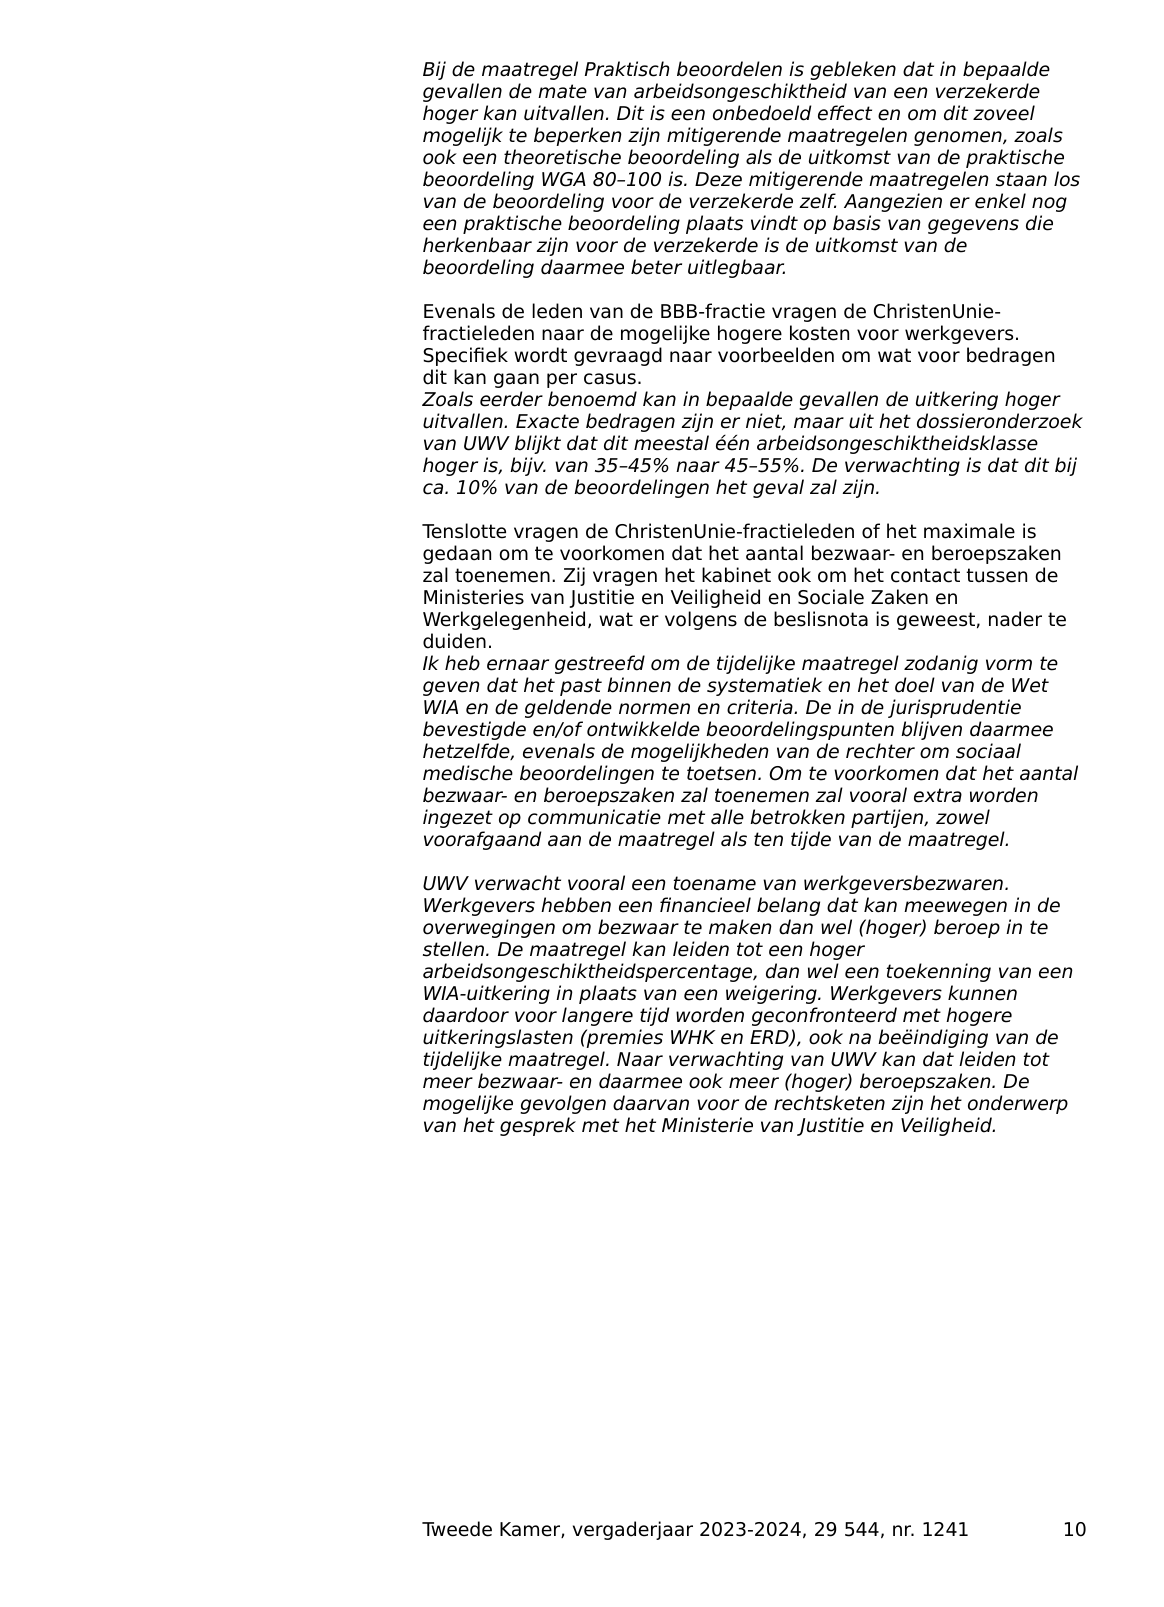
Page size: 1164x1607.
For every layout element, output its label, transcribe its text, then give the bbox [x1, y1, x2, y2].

text Tenslotte vragen de ChristenUnie-fractieleden of het maximale is gedaan om te voorkomen dat het aantal bezwaar- en beroepszaken zal toenemen. Zij vragen het kabinet ook om het contact tussen de Ministeries van Justitie en Veiligheid en Sociale Zaken en Werkgelegenheid, wat er volgens de beslisnota is geweest, nader te duiden. [422, 521, 1087, 653]
text Evenals de leden van de BBB-fractie vragen de ChristenUnie-fractieleden naar de mogelijke hogere kosten voor werkgevers. Specifiek wordt gevraagd naar voorbeelden om wat voor bedragen dit kan gaan per casus. [422, 301, 1087, 389]
text UWV verwacht vooral een toename van werkgeversbezwaren. Werkgevers hebben een financieel belang dat kan meewegen in de overwegingen om bezwaar te maken dan wel (hoger) beroep in te stellen. De maatregel kan leiden tot een hoger arbeidsongeschiktheidspercentage, dan wel een toekenning van een WIA-uitkering in plaats van een weigering. Werkgevers kunnen daardoor voor langere tijd worden geconfronteerd met hogere uitkeringslasten (premies WHK en ERD), ook na beëindiging van de tijdelijke maatregel. Naar verwachting van UWV kan dat leiden tot meer bezwaar- en daarmee ook meer (hoger) beroepszaken. De mogelijke gevolgen daarvan voor de rechtsketen zijn het onderwerp van het gesprek met het Ministerie van Justitie en Veiligheid. [422, 873, 1087, 1137]
text Ik heb ernaar gestreefd om de tijdelijke maatregel zodanig vorm te geven dat het past binnen de systematiek en het doel van de Wet WIA en de geldende normen en criteria. De in de jurisprudentie bevestigde en/of ontwikkelde beoordelingspunten blijven daarmee hetzelfde, evenals de mogelijkheden van de rechter om sociaal medische beoordelingen te toetsen. Om te voorkomen dat het aantal bezwaar- en beroepszaken zal toenemen zal vooral extra worden ingezet op communicatie met alle betrokken partijen, zowel voorafgaand aan de maatregel als ten tijde van de maatregel. [422, 653, 1087, 851]
text Zoals eerder benoemd kan in bepaalde gevallen de uitkering hoger uitvallen. Exacte bedragen zijn er niet, maar uit het dossieronderzoek van UWV blijkt dat dit meestal één arbeidsongeschiktheidsklasse hoger is, bijv. van 35–45% naar 45–55%. De verwachting is dat dit bij ca. 10% van de beoordelingen het geval zal zijn. [422, 389, 1087, 499]
text Bij de maatregel Praktisch beoordelen is gebleken dat in bepaalde gevallen de mate van arbeidsongeschiktheid van een verzekerde hoger kan uitvallen. Dit is een onbedoeld effect en om dit zoveel mogelijk te beperken zijn mitigerende maatregelen genomen, zoals ook een theoretische beoordeling als de uitkomst van de praktische beoordeling WGA 80–100 is. Deze mitigerende maatregelen staan los van de beoordeling voor de verzekerde zelf. Aangezien er enkel nog een praktische beoordeling plaats vindt op basis van gegevens die herkenbaar zijn voor de verzekerde is de uitkomst van de beoordeling daarmee beter uitlegbaar. [422, 59, 1087, 279]
